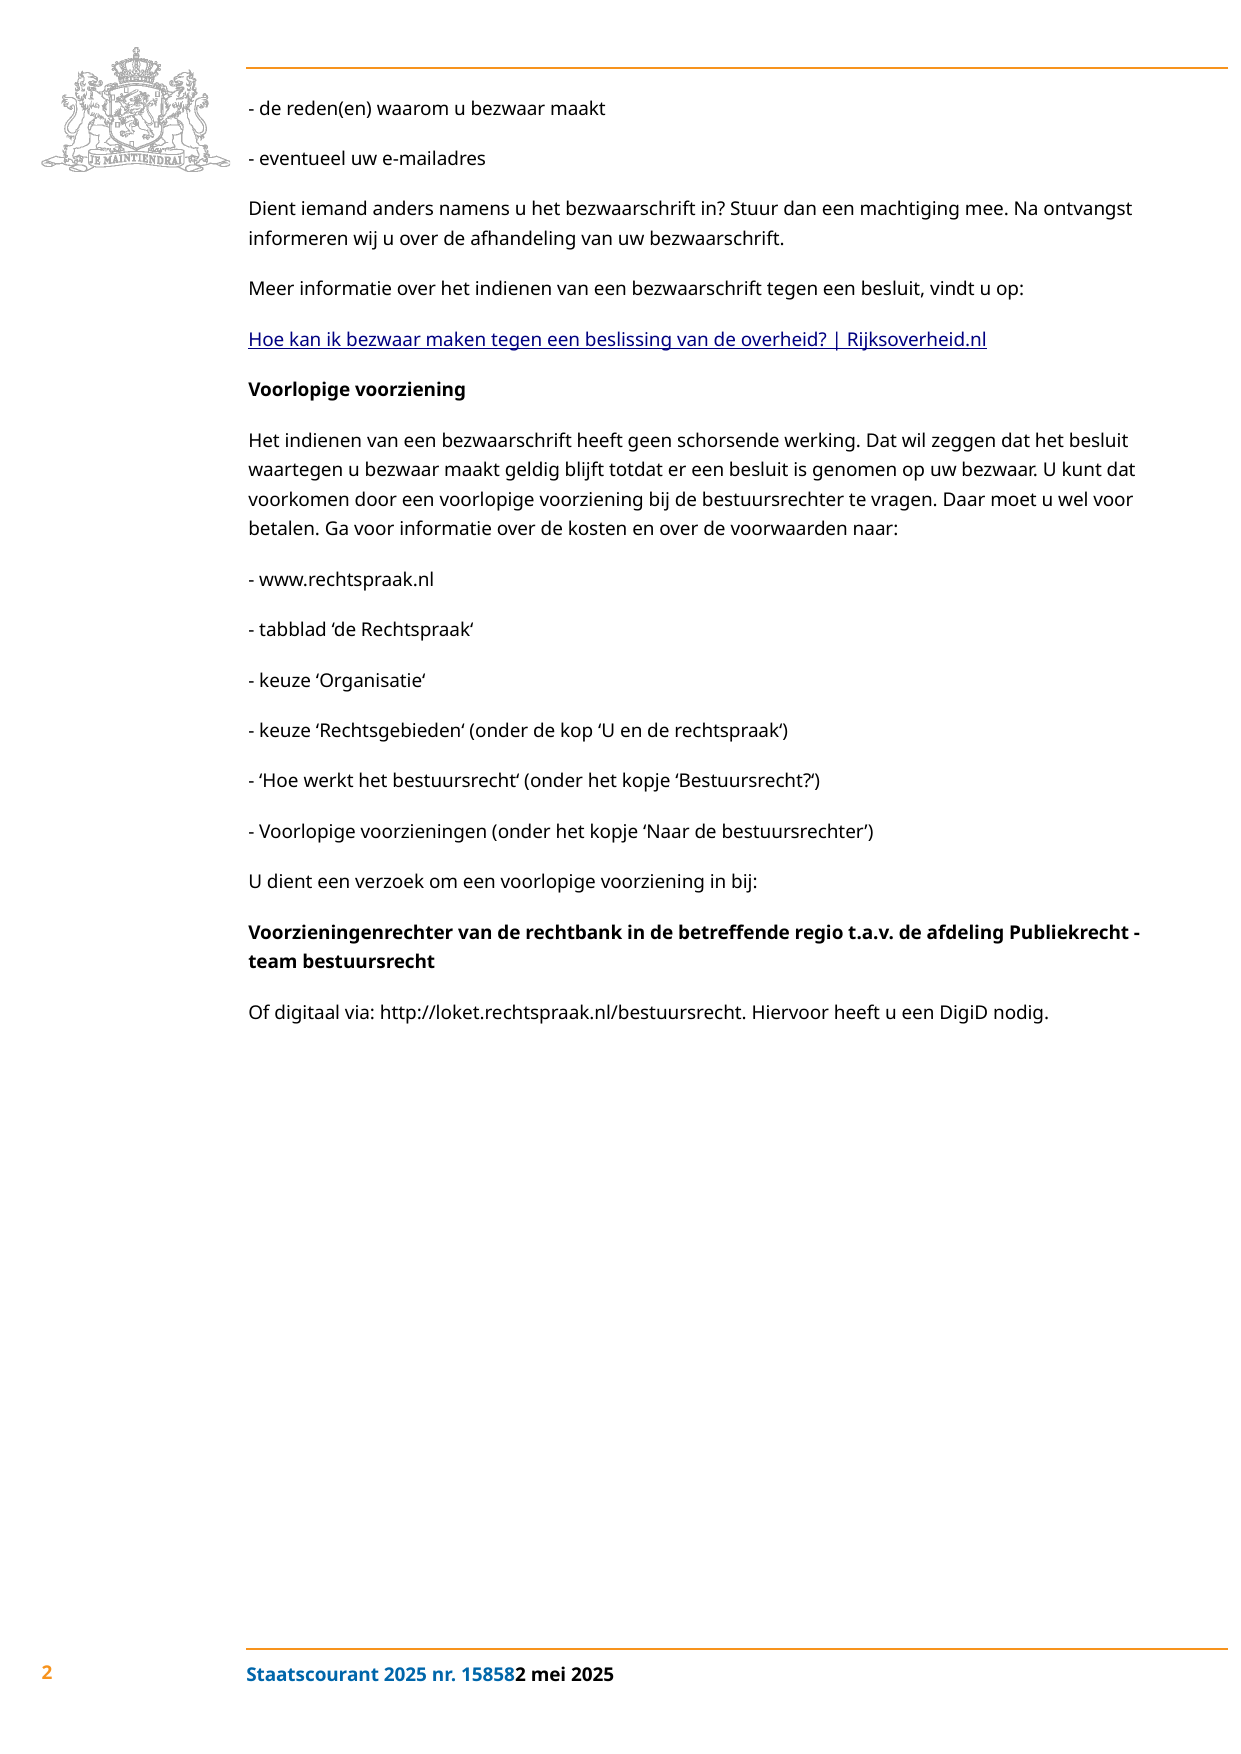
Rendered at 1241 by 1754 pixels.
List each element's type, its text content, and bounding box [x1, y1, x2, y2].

picture [41, 47, 231, 172]
text Meer informatie over het indienen van een bezwaarschrift tegen een besluit, vindt u op: [248, 276, 1152, 301]
text - keuze ‘Organisatie‘ [248, 667, 1152, 693]
text - eventueel uw e-mailadres [248, 145, 1152, 171]
text Voorzieningenrechter van de rechtbank in de betreffende regio t.a.v. de afdeling Publiekrecht - team bestuursrecht [248, 919, 1152, 974]
text Of digitaal via: http://loket.rechtspraak.nl/bestuursrecht. Hiervoor heeft u een DigiD nodig. [248, 999, 1152, 1025]
text Dient iemand anders namens u het bezwaarschrift in? Stuur dan een machtiging mee. Na ontvangst informeren wij u over de afhandeling van uw bezwaarschrift. [248, 196, 1152, 251]
text Hoe kan ik bezwaar maken tegen een beslissing van de overheid? | Rijksoverheid.nl [248, 326, 1152, 352]
text - de reden(en) waarom u bezwaar maakt [248, 95, 1152, 121]
text - tabblad ‘de Rechtspraak‘ [248, 616, 1152, 642]
text Het indienen van een bezwaarschrift heeft geen schorsende werking. Dat wil zeggen dat het besluit waartegen u bezwaar maakt geldig blijft totdat er een besluit is genomen op uw bezwaar. U kunt dat voorkomen door een voorlopige voorziening bij de bestuursrechter te vragen. Daar moet u wel voor betalen. Ga voor informatie over de kosten en over de voorwaarden naar: [248, 427, 1152, 541]
text - Voorlopige voorzieningen (onder het kopje ‘Naar de bestuursrechter’) [248, 818, 1152, 844]
text - keuze ‘Rechtsgebieden‘ (onder de kop ‘U en de rechtspraak‘) [248, 717, 1152, 743]
text - www.rechtspraak.nl [248, 566, 1152, 592]
text U dient een verzoek om een voorlopige voorziening in bij: [248, 868, 1152, 894]
text - ‘Hoe werkt het bestuursrecht‘ (onder het kopje ‘Bestuursrecht?‘) [248, 768, 1152, 793]
text Voorlopige voorziening [248, 376, 1152, 402]
